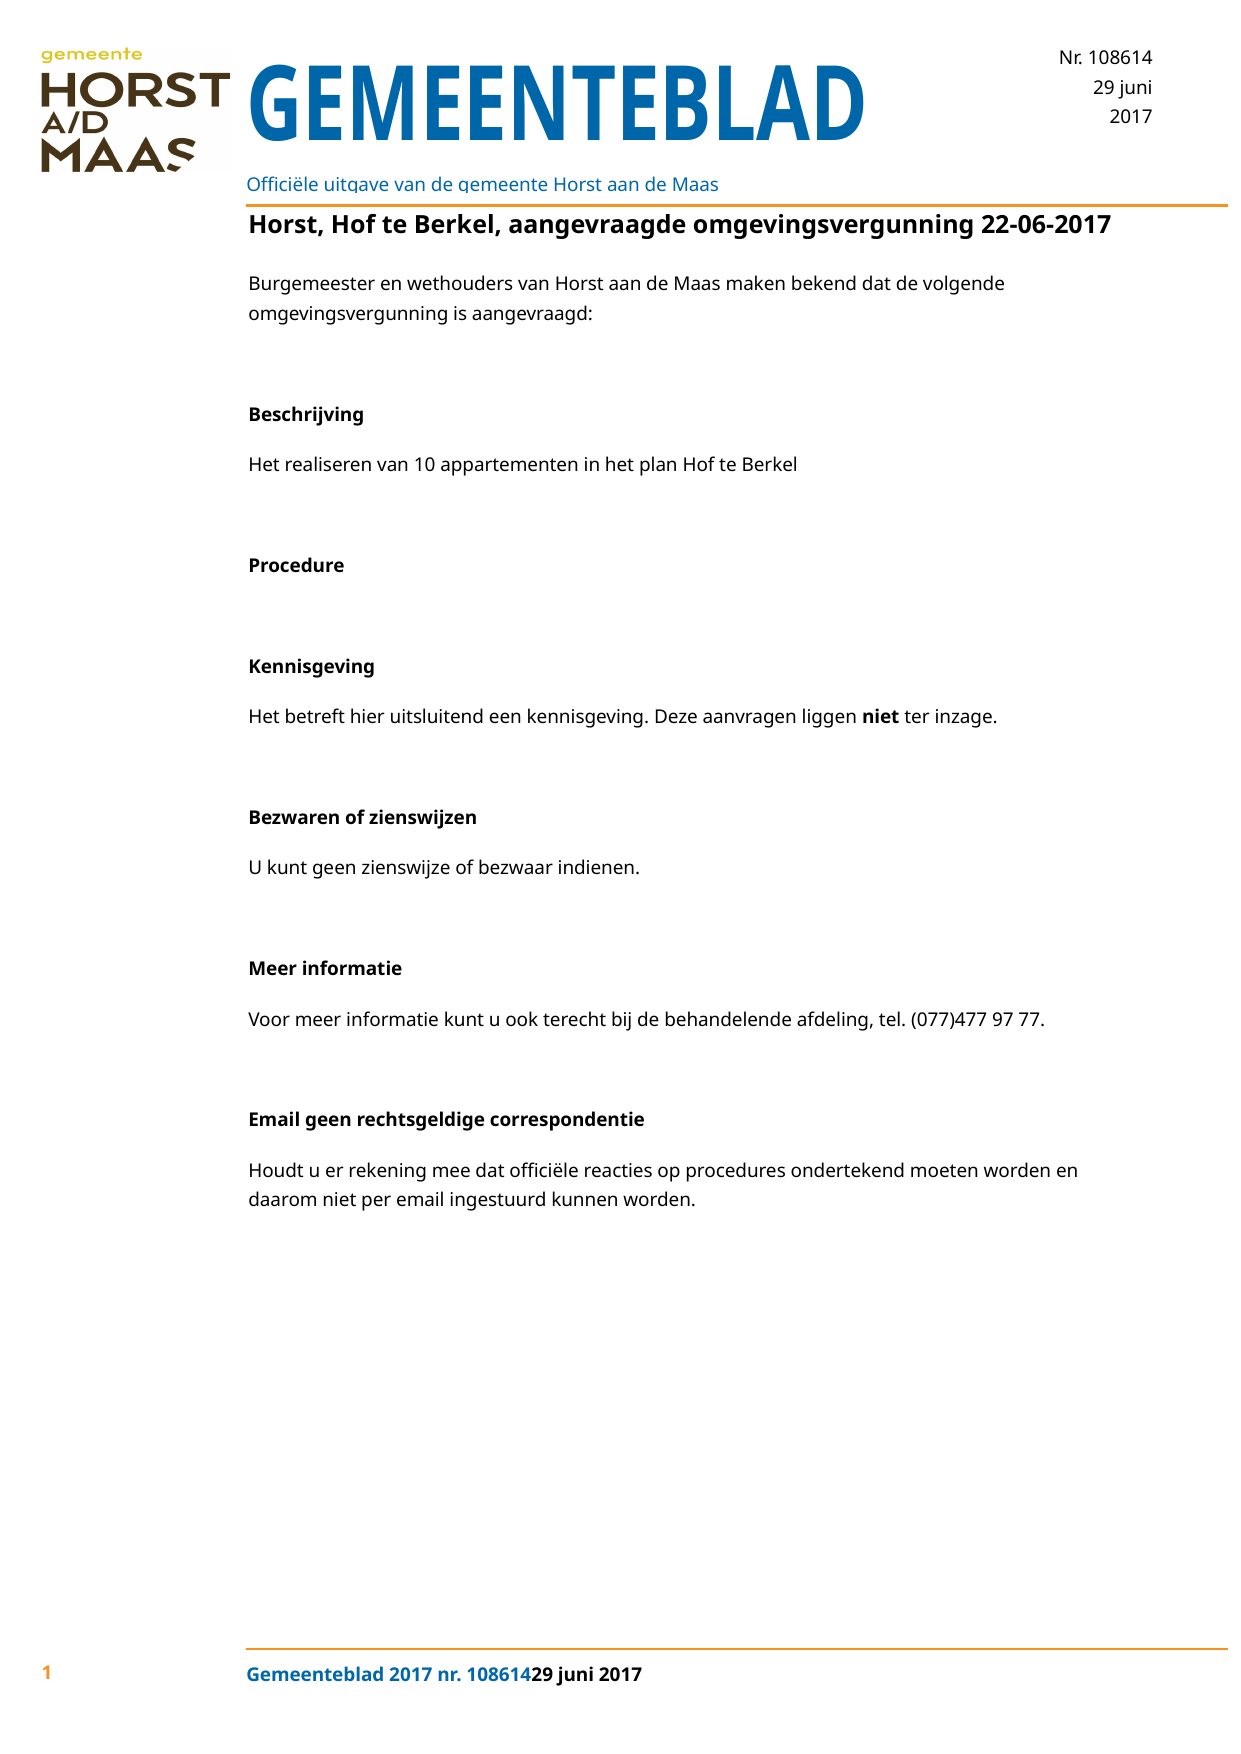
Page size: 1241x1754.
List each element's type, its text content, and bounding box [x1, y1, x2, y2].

text Houdt u er rekening mee dat officiële reacties op procedures ondertekend moeten worden en daarom niet per email ingestuurd kunnen worden. [248, 1157, 1152, 1212]
picture [41, 47, 231, 172]
text Horst, Hof te Berkel, aangevraagde omgevingsvergunning 22-06-2017 [248, 207, 1152, 241]
text Kennisgeving [248, 653, 1152, 678]
text Burgemeester en wethouders van Horst aan de Maas maken bekend dat de volgende omgevingsvergunning is aangevraagd: [248, 270, 1152, 326]
text Beschrijving [248, 401, 1152, 426]
text Bezwaren of zienswijzen [248, 804, 1152, 830]
text Het realiseren van 10 appartementen in het plan Hof te Berkel [248, 451, 1152, 477]
text Voor meer informatie kunt u ook terecht bij de behandelende afdeling, tel. (077)477 97 77. [248, 1006, 1152, 1031]
text U kunt geen zienswijze of bezwaar indienen. [248, 854, 1152, 880]
text Het betreft hier uitsluitend een kennisgeving. Deze aanvragen liggen niet ter inzage. [248, 703, 1152, 729]
text Meer informatie [248, 955, 1152, 981]
text Email geen rechtsgeldige correspondentie [248, 1107, 1152, 1132]
text Procedure [248, 552, 1152, 578]
